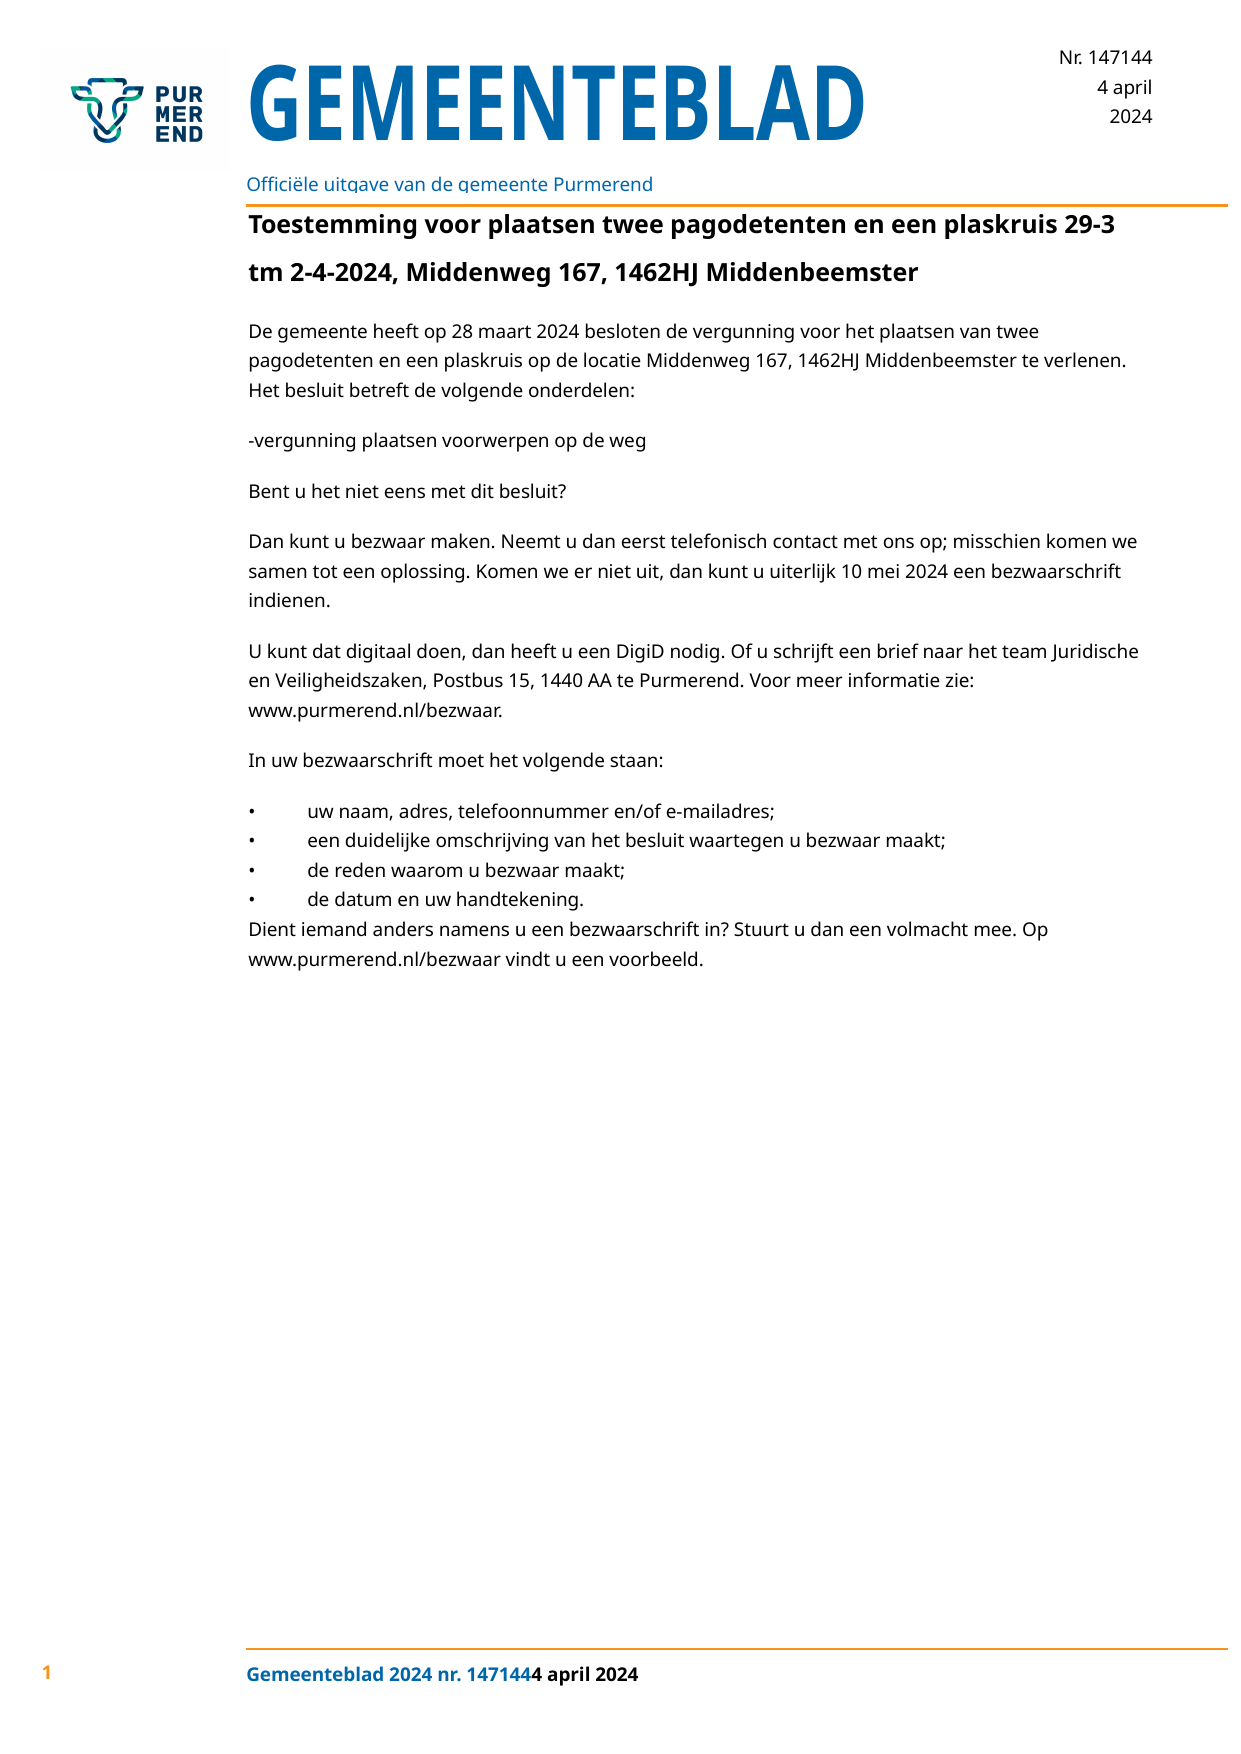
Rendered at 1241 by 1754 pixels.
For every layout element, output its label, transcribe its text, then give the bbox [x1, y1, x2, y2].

text Dient iemand anders namens u een bezwaarschrift in? Stuurt u dan een volmacht mee. Op www.purmerend.nl/bezwaar vindt u een voorbeeld. [248, 916, 1152, 972]
text Dan kunt u bezwaar maken. Neemt u dan eerst telefonisch contact met ons op; misschien komen we samen tot een oplossing. Komen we er niet uit, dan kunt u uiterlijk 10 mei 2024 een bezwaarschrift indienen. [248, 528, 1152, 613]
text -vergunning plaatsen voorwerpen op de weg [248, 427, 1152, 453]
list een duidelijke omschrijving van het besluit waartegen u bezwaar maakt; [248, 827, 1152, 853]
list uw naam, adres, telefoonnummer en/of e-mailadres; [248, 798, 1152, 824]
list de datum en uw handtekening. [248, 887, 1152, 912]
text In uw bezwaarschrift moet het volgende staan: [248, 747, 1152, 773]
text Bent u het niet eens met dit besluit? [248, 478, 1152, 504]
text De gemeente heeft op 28 maart 2024 besloten de vergunning voor het plaatsen van twee pagodetenten en een plaskruis op de locatie Middenweg 167, 1462HJ Middenbeemster te verlenen. Het besluit betreft de volgende onderdelen: [248, 318, 1152, 403]
picture [41, 47, 231, 172]
text Toestemming voor plaatsen twee pagodetenten en een plaskruis 29-3 tm 2-4-2024, Middenweg 167, 1462HJ Middenbeemster [248, 207, 1152, 288]
list de reden waarom u bezwaar maakt; [248, 857, 1152, 883]
text U kunt dat digitaal doen, dan heeft u een DigiD nodig. Of u schrijft een brief naar het team Juridische en Veiligheidszaken, Postbus 15, 1440 AA te Purmerend. Voor meer informatie zie: www.purmerend.nl/bezwaar. [248, 638, 1152, 723]
